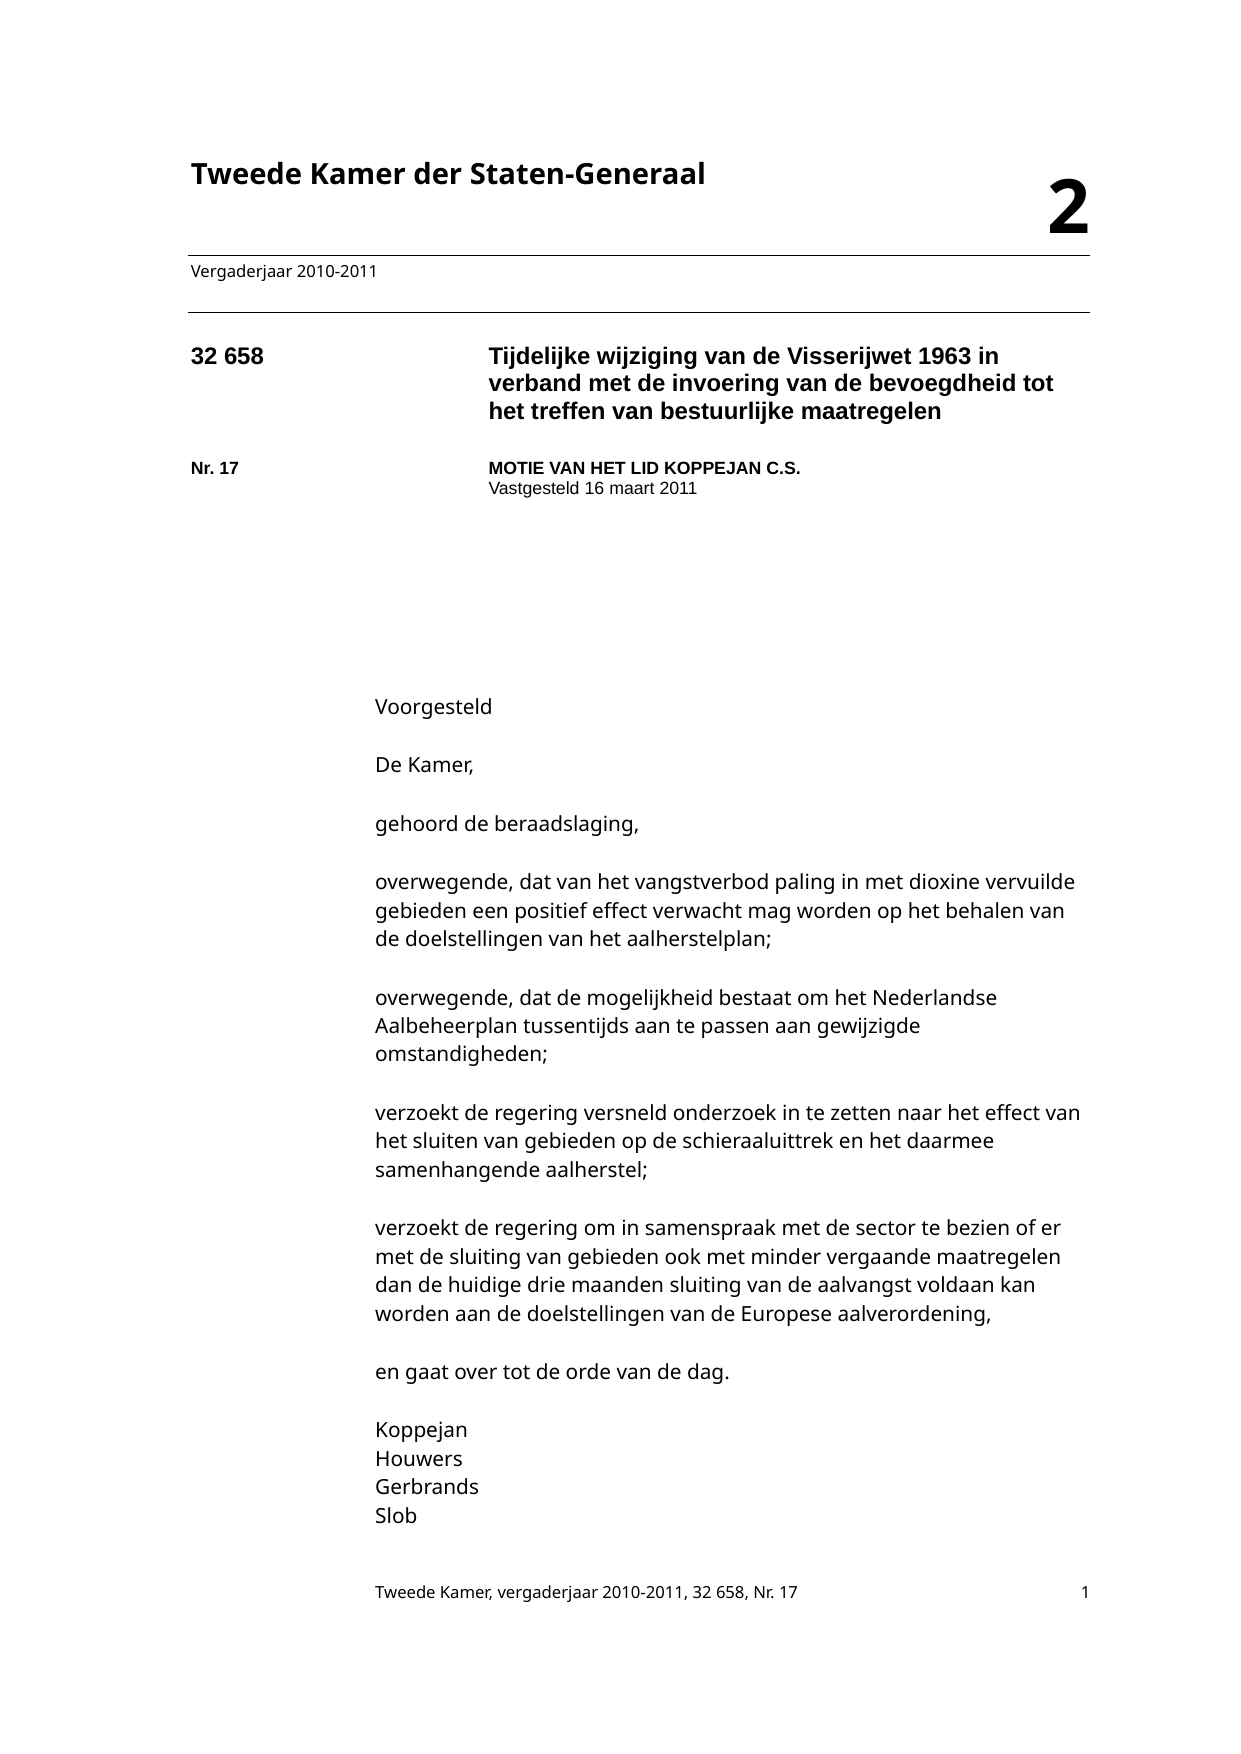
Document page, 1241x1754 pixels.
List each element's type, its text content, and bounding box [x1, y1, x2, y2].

table_cell 32 658 [188, 339, 485, 454]
table_cell MOTIE VAN HET LID KOPPEJAN C.S. Vastgesteld 16 maart 2011 [485, 455, 1090, 573]
text overwegende, dat van het vangstverbod paling in met dioxine vervuilde gebieden een positief effect verwacht mag worden op het behalen van de doelstellingen van het aalherstelplan; [375, 867, 1090, 953]
text Gerbrands [375, 1472, 1090, 1501]
text De Kamer, [375, 751, 1090, 779]
table_cell [188, 313, 485, 339]
table_cell Tijdelijke wijziging van de Visserijwet 1963 in verband met de invoering van de bevoegdheid tot het treffen van bestuurlijke maatregelen [485, 339, 1090, 454]
text Koppejan [375, 1416, 1090, 1444]
text verzoekt de regering om in samenspraak met de sector te bezien of er met de sluiting van gebieden ook met minder vergaande maatregelen dan de huidige drie maanden sluiting van de aalvangst voldaan kan worden aan de doelstellingen van de Europese aalverordening, [375, 1213, 1090, 1327]
text verzoekt de regering versneld onderzoek in te zetten naar het effect van het sluiten van gebieden op de schieraaluittrek en het daarmee samenhangende aalherstel; [375, 1098, 1090, 1183]
table_cell Nr. 17 [188, 455, 485, 573]
text en gaat over tot de orde van de dag. [375, 1357, 1090, 1386]
table_cell [485, 256, 1090, 312]
text Slob [375, 1501, 1090, 1529]
table_cell Vergaderjaar 2010-2011 [188, 256, 485, 312]
text overwegende, dat de mogelijkheid bestaat om het Nederlandse Aalbeheerplan tussentijds aan te passen aan gewijzigde omstandigheden; [375, 983, 1090, 1068]
table_cell [485, 313, 1090, 339]
table_header Tweede Kamer der Staten-Generaal [188, 150, 909, 255]
text Voorgesteld [375, 692, 1090, 721]
table_header 2 [910, 150, 1090, 255]
text Houwers [375, 1444, 1090, 1472]
text gehoord de beraadslaging, [375, 809, 1090, 837]
